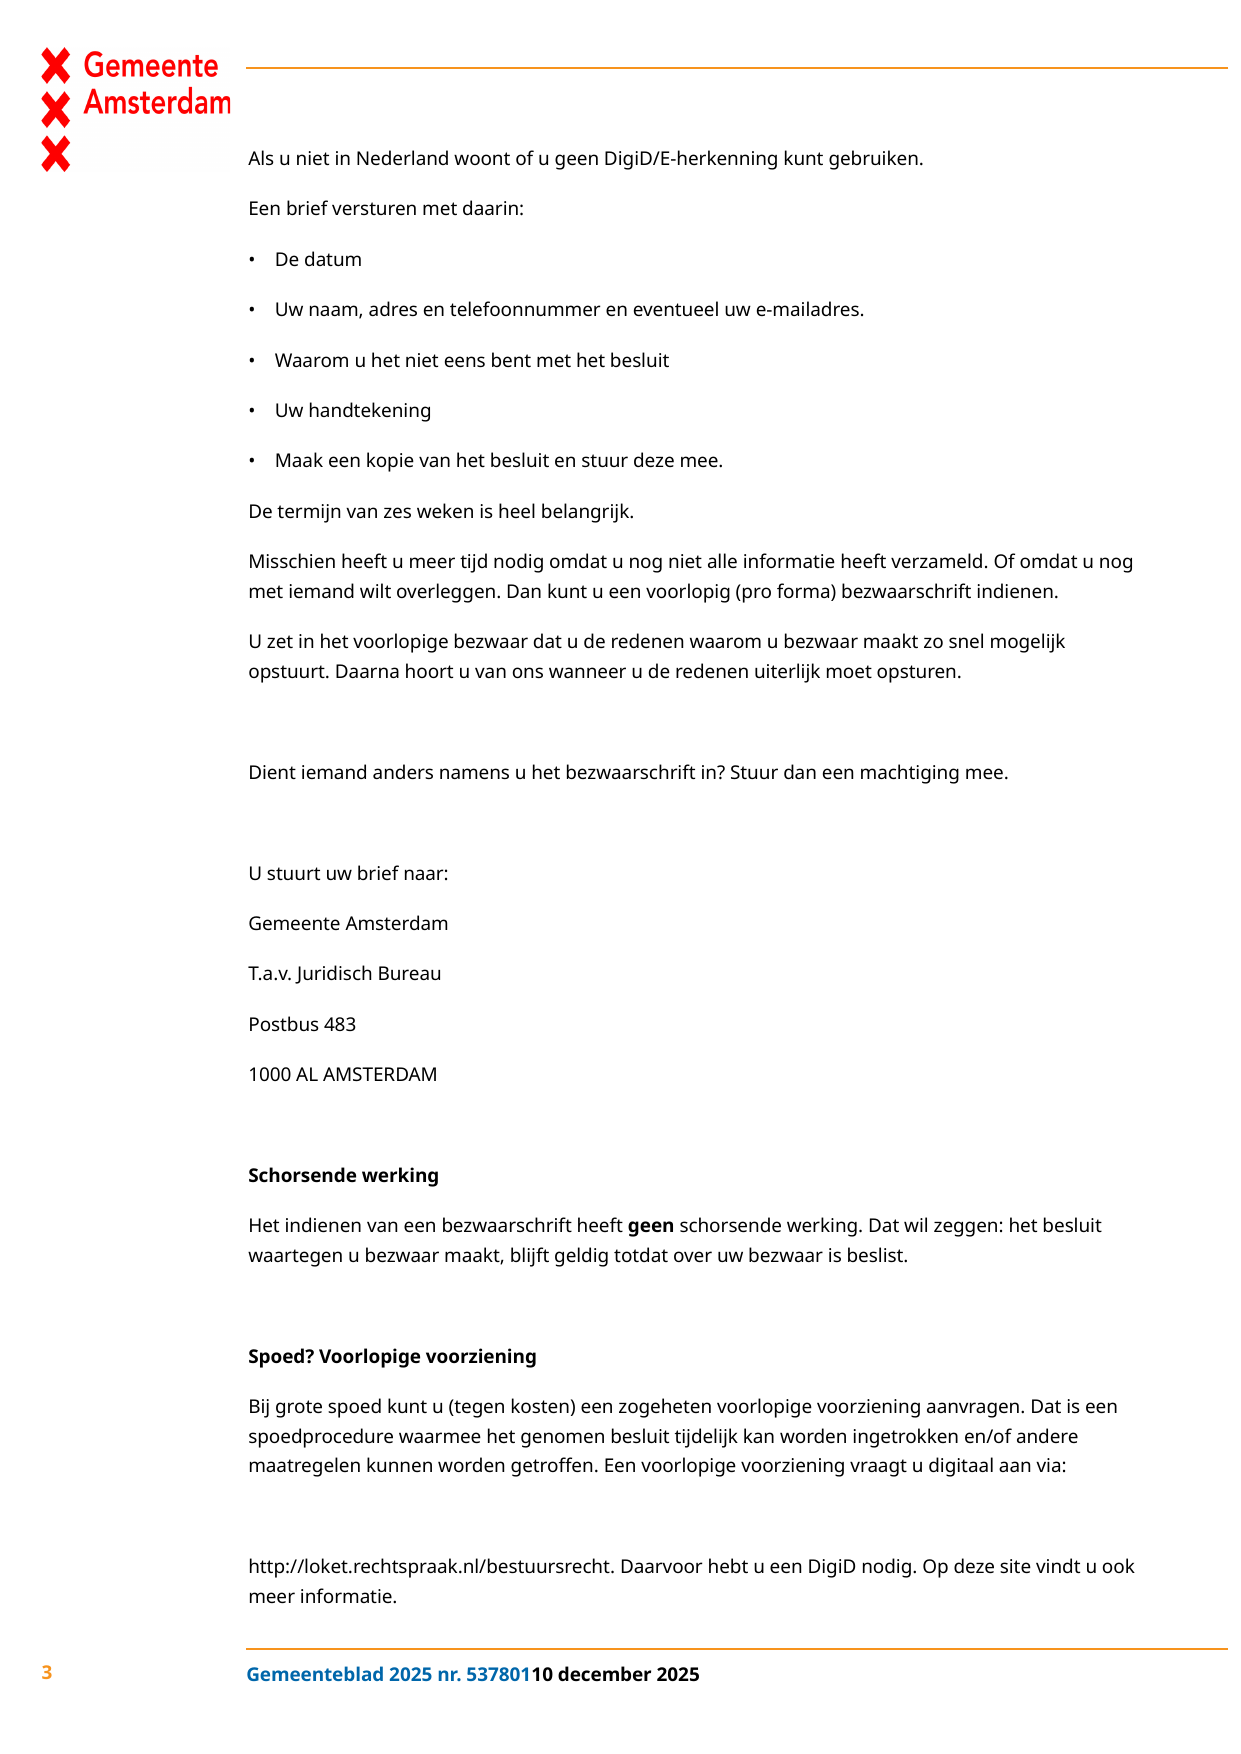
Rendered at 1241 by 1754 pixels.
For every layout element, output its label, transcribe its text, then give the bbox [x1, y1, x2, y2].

text U stuurt uw brief naar: [248, 860, 1152, 886]
text • Uw naam, adres en telefoonnummer en eventueel uw e-mailadres. [248, 296, 1152, 322]
text U zet in het voorlopige bezwaar dat u de redenen waarom u bezwaar maakt zo snel mogelijk opstuurt. Daarna hoort u van ons wanneer u de redenen uiterlijk moet opsturen. [248, 628, 1152, 684]
text Een brief versturen met daarin: [248, 196, 1152, 221]
text Spoed? Voorlopige voorziening [248, 1343, 1152, 1369]
text Schorsende werking [248, 1162, 1152, 1188]
picture [41, 47, 231, 172]
text T.a.v. Juridisch Bureau [248, 961, 1152, 986]
text 1000 AL AMSTERDAM [248, 1061, 1152, 1087]
text Misschien heeft u meer tijd nodig omdat u nog niet alle informatie heeft verzameld. Of omdat u nog met iemand wilt overleggen. Dan kunt u een voorlopig (pro forma) bezwaarschrift indienen. [248, 548, 1152, 604]
text Dient iemand anders namens u het bezwaarschrift in? Stuur dan een machtiging mee. [248, 759, 1152, 785]
text • Waarom u het niet eens bent met het besluit [248, 347, 1152, 373]
text Gemeente Amsterdam [248, 910, 1152, 936]
text De termijn van zes weken is heel belangrijk. [248, 498, 1152, 524]
text Het indienen van een bezwaarschrift heeft geen schorsende werking. Dat wil zeggen: het besluit waartegen u bezwaar maakt, blijft geldig totdat over uw bezwaar is beslist. [248, 1213, 1152, 1268]
text Als u niet in Nederland woont of u geen DigiD/E-herkenning kunt gebruiken. [248, 145, 1152, 171]
text • Maak een kopie van het besluit en stuur deze mee. [248, 448, 1152, 473]
text Bij grote spoed kunt u (tegen kosten) een zogeheten voorlopige voorziening aanvragen. Dat is een spoedprocedure waarmee het genomen besluit tijdelijk kan worden ingetrokken en/of andere maatregelen kunnen worden getroffen. Een voorlopige voorziening vraagt u digitaal aan via: [248, 1393, 1152, 1478]
text Postbus 483 [248, 1011, 1152, 1037]
text http://loket.rechtspraak.nl/bestuursrecht. Daarvoor hebt u een DigiD nodig. Op deze site vindt u ook meer informatie. [248, 1553, 1152, 1609]
text • De datum [248, 246, 1152, 272]
text • Uw handtekening [248, 397, 1152, 423]
